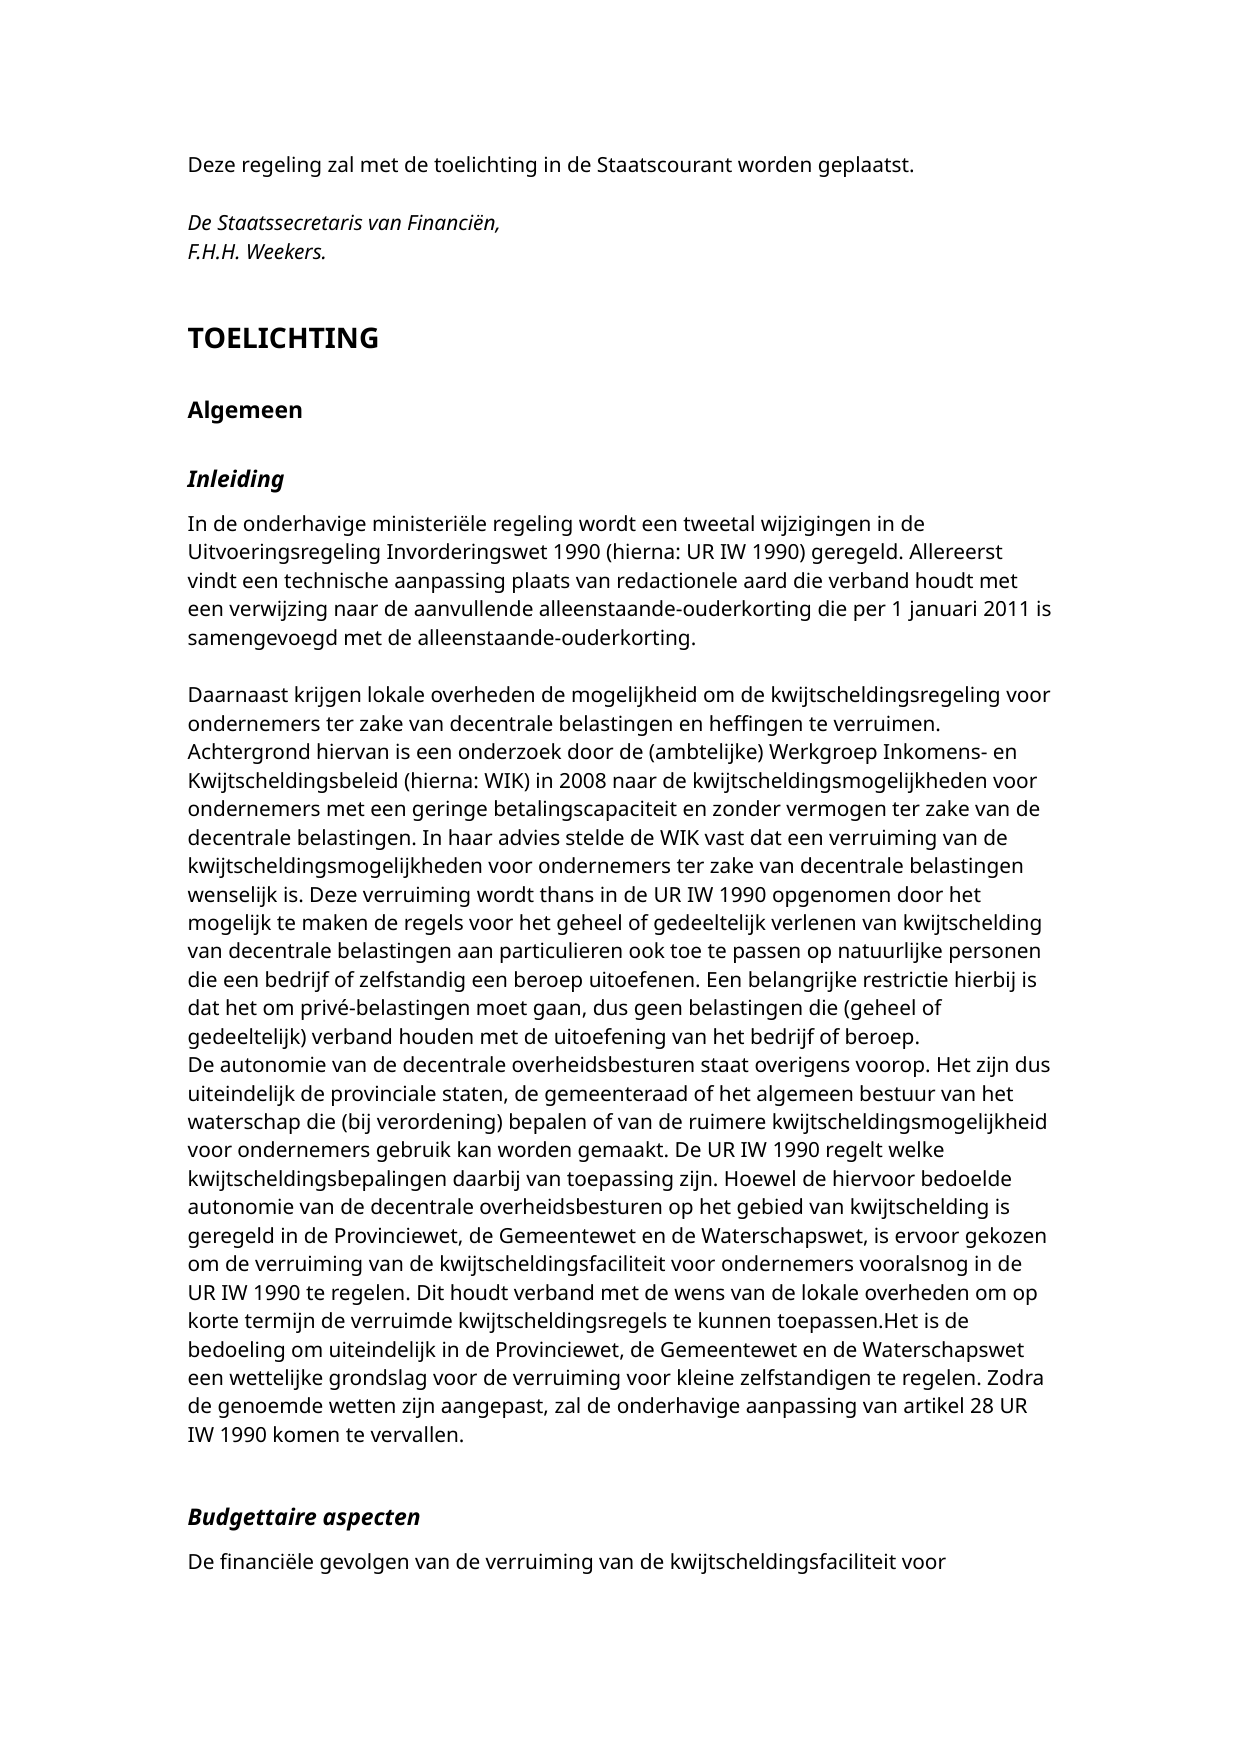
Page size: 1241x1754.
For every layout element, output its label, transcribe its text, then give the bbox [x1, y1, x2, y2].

text Daarnaast krijgen lokale overheden de mogelijkheid om de kwijtscheldingsregeling voor ondernemers ter zake van decentrale belastingen en heffingen te verruimen. Achtergrond hiervan is een onderzoek door de (ambtelijke) Werkgroep Inkomens- en Kwijtscheldingsbeleid (hierna: WIK) in 2008 naar de kwijtscheldingsmogelijkheden voor ondernemers met een geringe betalingscapaciteit en zonder vermogen ter zake van de decentrale belastingen. In haar advies stelde de WIK vast dat een verruiming van de kwijtscheldingsmogelijkheden voor ondernemers ter zake van decentrale belastingen wenselijk is. Deze verruiming wordt thans in de UR IW 1990 opgenomen door het mogelijk te maken de regels voor het geheel of gedeeltelijk verlenen van kwijtschelding van decentrale belastingen aan particulieren ook toe te passen op natuurlijke personen die een bedrijf of zelfstandig een beroep uitoefenen. Een belangrijke restrictie hierbij is dat het om privé-belastingen moet gaan, dus geen belastingen die (geheel of gedeeltelijk) verband houden met de uitoefening van het bedrijf of beroep. [187, 681, 1053, 1050]
subtitle Inleiding [187, 463, 1053, 494]
subtitle Algemeen [187, 394, 1053, 425]
text F.H.H. Weekers. [187, 237, 1053, 265]
text Deze regeling zal met de toelichting in de Staatscourant worden geplaatst. [187, 150, 1053, 178]
text De autonomie van de decentrale overheidsbesturen staat overigens voorop. Het zijn dus uiteindelijk de provinciale staten, de gemeenteraad of het algemeen bestuur van het waterschap die (bij verordening) bepalen of van de ruimere kwijtscheldingsmogelijkheid voor ondernemers gebruik kan worden gemaakt. De UR IW 1990 regelt welke kwijtscheldingsbepalingen daarbij van toepassing zijn. Hoewel de hiervoor bedoelde autonomie van de decentrale overheidsbesturen op het gebied van kwijtschelding is geregeld in de Provinciewet, de Gemeentewet en de Waterschapswet, is ervoor gekozen om de verruiming van de kwijtscheldingsfaciliteit voor ondernemers vooralsnog in de UR IW 1990 te regelen. Dit houdt verband met de wens van de lokale overheden om op korte termijn de verruimde kwijtscheldingsregels te kunnen toepassen.Het is de bedoeling om uiteindelijk in de Provinciewet, de Gemeentewet en de Waterschapswet een wettelijke grondslag voor de verruiming voor kleine zelfstandigen te regelen. Zodra de genoemde wetten zijn aangepast, zal de onderhavige aanpassing van artikel 28 UR IW 1990 komen te vervallen. [187, 1050, 1053, 1448]
subtitle TOELICHTING [187, 318, 1053, 356]
text De financiële gevolgen van de verruiming van de kwijtscheldingsfaciliteit voor [187, 1547, 1053, 1576]
subtitle Budgettaire aspecten [187, 1501, 1053, 1532]
text In de onderhavige ministeriële regeling wordt een tweetal wijzigingen in de Uitvoeringsregeling Invorderingswet 1990 (hierna: UR IW 1990) geregeld. Allereerst vindt een technische aanpassing plaats van redactionele aard die verband houdt met een verwijzing naar de aanvullende alleenstaande-ouderkorting die per 1 januari 2011 is samengevoegd met de alleenstaande-ouderkorting. [187, 509, 1053, 651]
text De Staatssecretaris van Financiën, [187, 208, 1053, 237]
